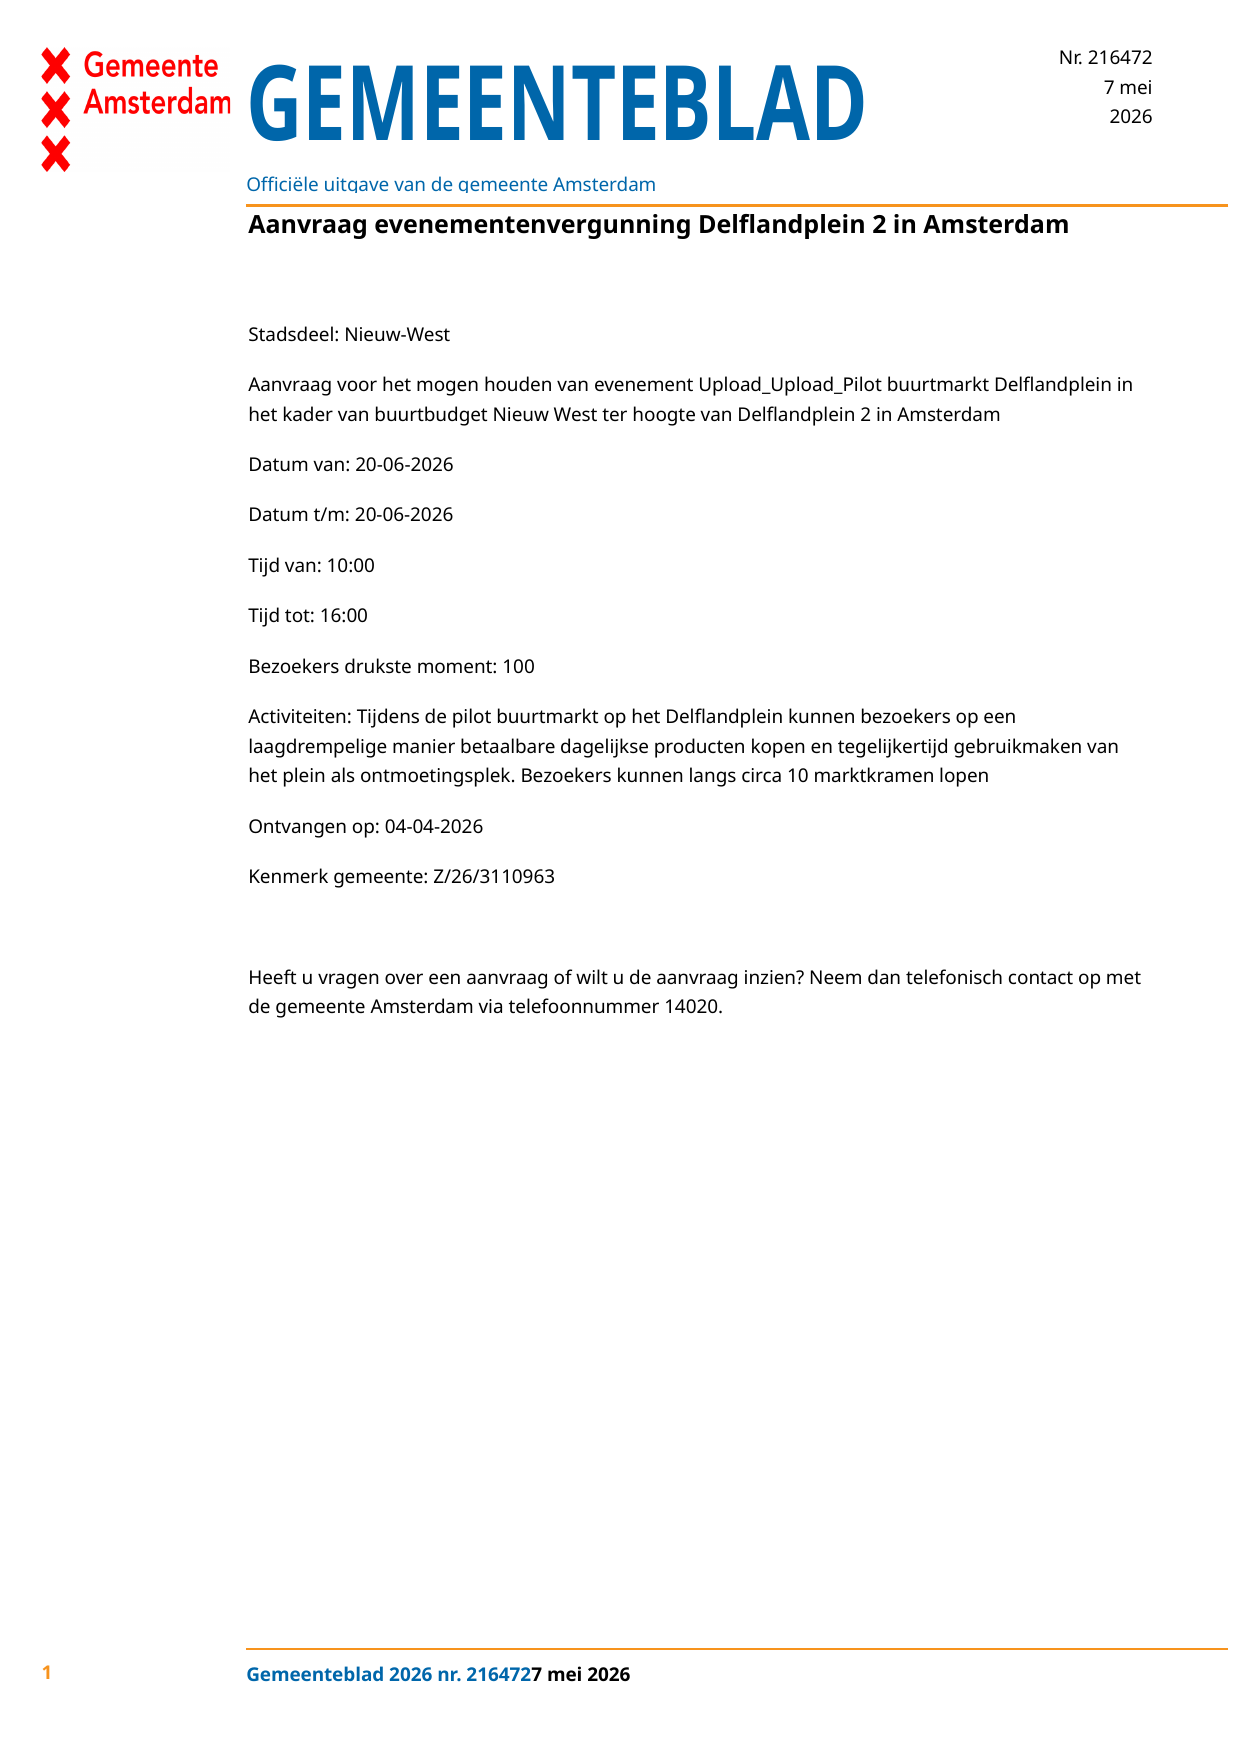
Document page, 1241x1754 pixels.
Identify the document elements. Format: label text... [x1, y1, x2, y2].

text Aanvraag voor het mogen houden van evenement Upload_Upload_Pilot buurtmarkt Delflandplein in het kader van buurtbudget Nieuw West ter hoogte van Delflandplein 2 in Amsterdam [248, 371, 1152, 426]
text Bezoekers drukste moment: 100 [248, 653, 1152, 678]
text Stadsdeel: Nieuw-West [248, 321, 1152, 346]
text Datum t/m: 20-06-2026 [248, 502, 1152, 527]
text Tijd tot: 16:00 [248, 602, 1152, 628]
text Datum van: 20-06-2026 [248, 451, 1152, 477]
text Activiteiten: Tijdens de pilot buurtmarkt op het Delflandplein kunnen bezoekers op een laagdrempelige manier betaalbare dagelijkse producten kopen en tegelijkertijd gebruikmaken van het plein als ontmoetingsplek. Bezoekers kunnen langs circa 10 marktkramen lopen [248, 703, 1152, 788]
text Ontvangen op: 04-04-2026 [248, 813, 1152, 838]
text Aanvraag evenementenvergunning Delflandplein 2 in Amsterdam [248, 207, 1152, 241]
text Heeft u vragen over een aanvraag of wilt u de aanvraag inzien? Neem dan telefonisch contact op met de gemeente Amsterdam via telefoonnummer 14020. [248, 964, 1152, 1019]
picture [41, 47, 231, 172]
text Tijd van: 10:00 [248, 552, 1152, 578]
text Kenmerk gemeente: Z/26/3110963 [248, 863, 1152, 889]
